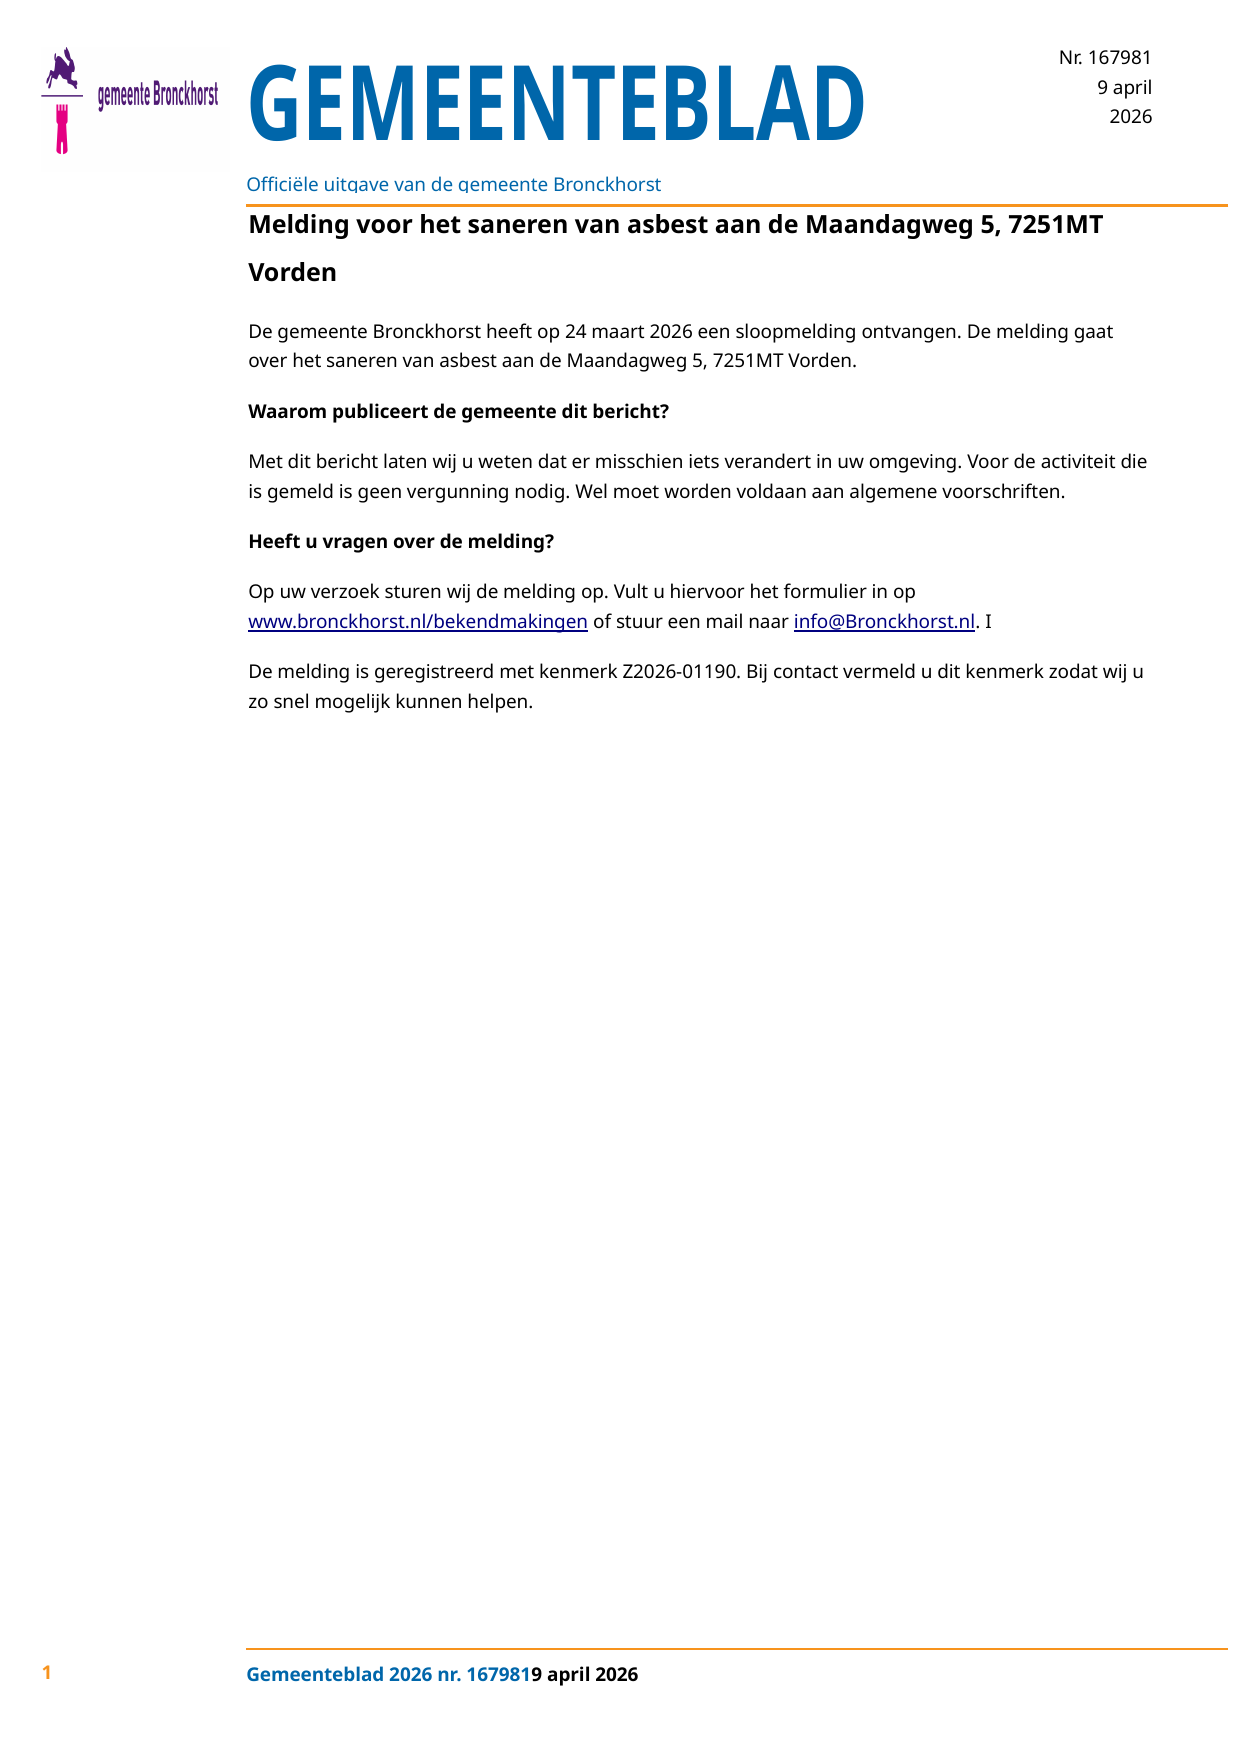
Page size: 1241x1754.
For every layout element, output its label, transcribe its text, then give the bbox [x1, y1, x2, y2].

text Op uw verzoek sturen wij de melding op. Vult u hiervoor het formulier in op www.bronckhorst.nl/bekendmakingen of stuur een mail naar info@Bronckhorst.nl. I [248, 579, 1152, 634]
picture [41, 47, 231, 172]
text Heeft u vragen over de melding? [248, 528, 1152, 554]
text Met dit bericht laten wij u weten dat er misschien iets verandert in uw omgeving. Voor de activiteit die is gemeld is geen vergunning nodig. Wel moet worden voldaan aan algemene voorschriften. [248, 448, 1152, 504]
text Waarom publiceert de gemeente dit bericht? [248, 398, 1152, 424]
text De melding is geregistreerd met kenmerk Z2026-01190. Bij contact vermeld u dit kenmerk zodat wij u zo snel mogelijk kunnen helpen. [248, 659, 1152, 714]
text Melding voor het saneren van asbest aan de Maandagweg 5, 7251MT Vorden [248, 207, 1152, 288]
text De gemeente Bronckhorst heeft op 24 maart 2026 een sloopmelding ontvangen. De melding gaat over het saneren van asbest aan de Maandagweg 5, 7251MT Vorden. [248, 318, 1152, 373]
